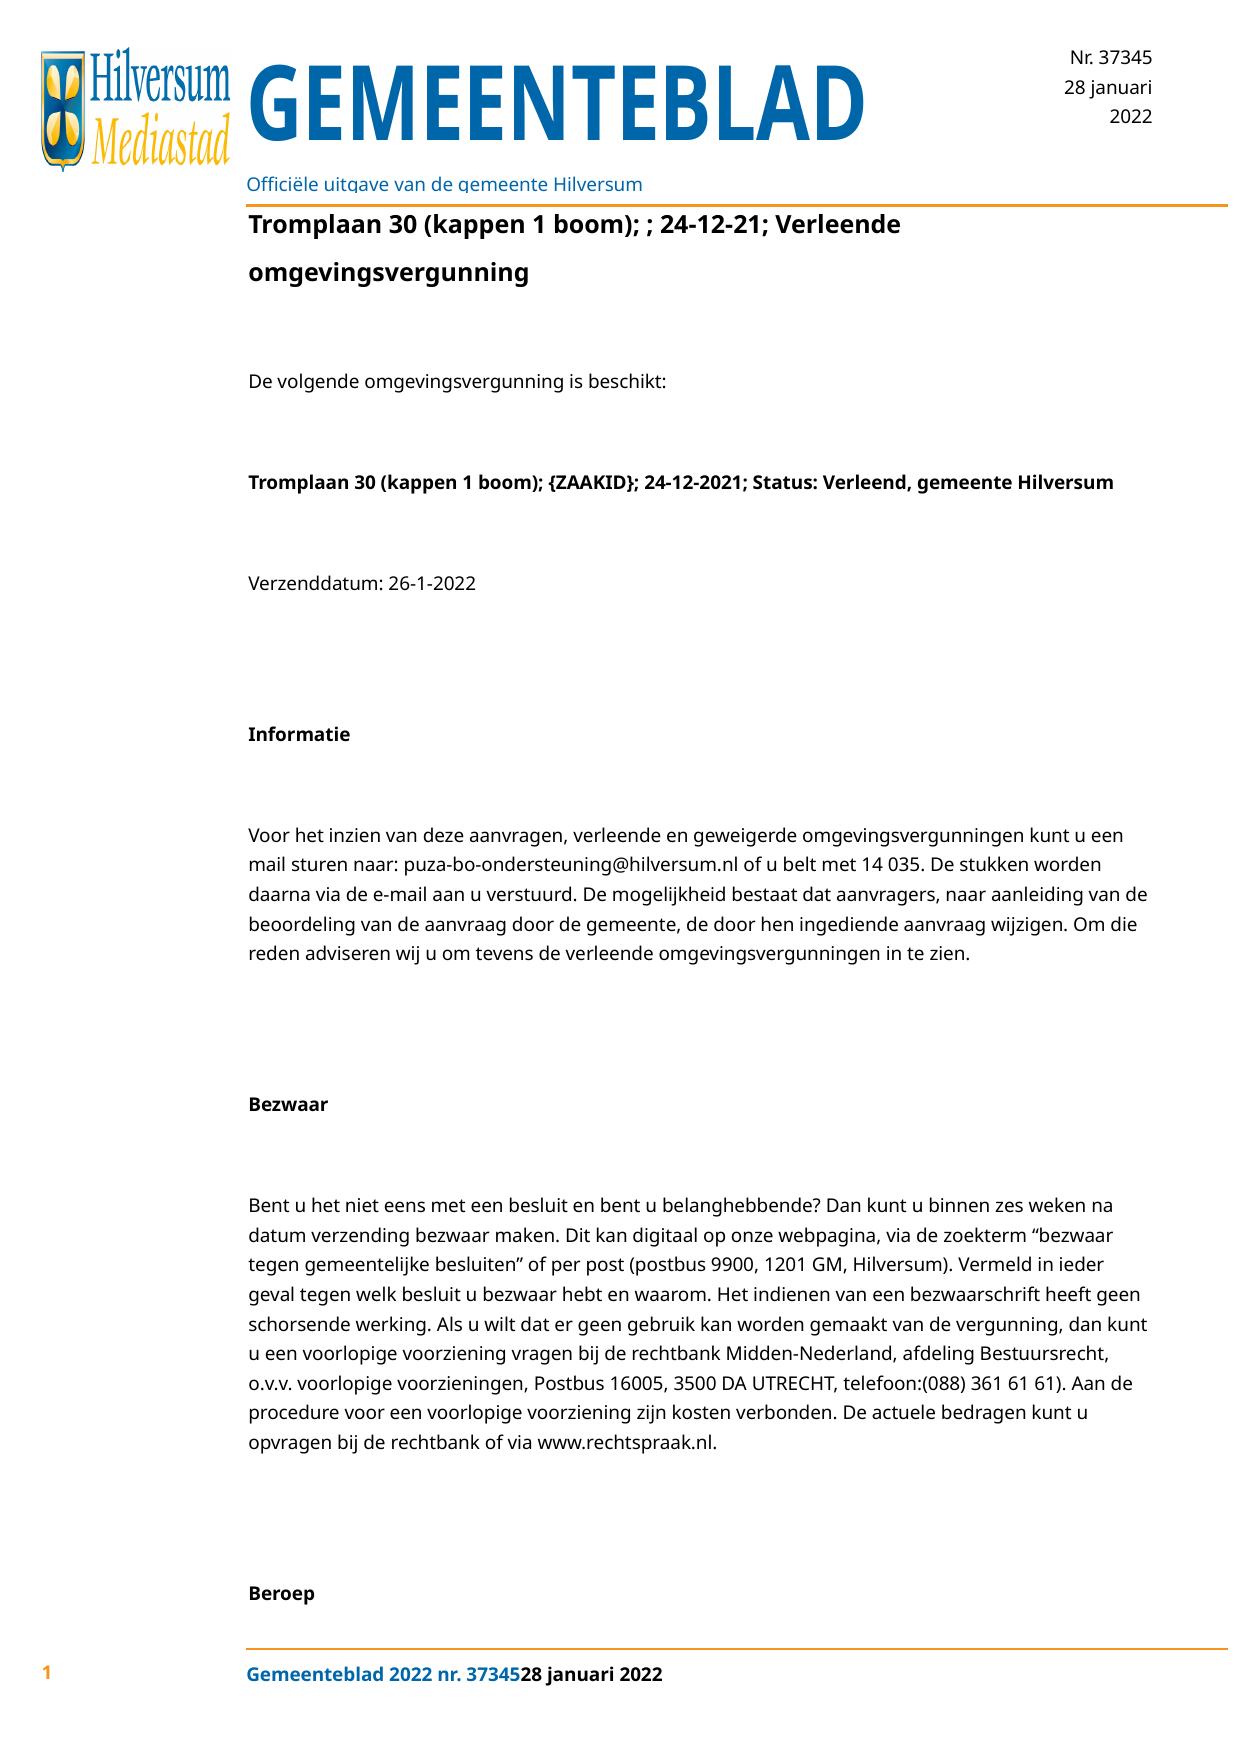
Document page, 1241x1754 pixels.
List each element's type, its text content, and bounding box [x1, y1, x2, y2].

text Bent u het niet eens met een besluit en bent u belanghebbende? Dan kunt u binnen zes weken na datum verzending bezwaar maken. Dit kan digitaal op onze webpagina, via de zoekterm “bezwaar tegen gemeentelijke besluiten” of per post (postbus 9900, 1201 GM, Hilversum). Vermeld in ieder geval tegen welk besluit u bezwaar hebt en waarom. Het indienen van een bezwaarschrift heeft geen schorsende werking. Als u wilt dat er geen gebruik kan worden gemaakt van de vergunning, dan kunt u een voorlopige voorziening vragen bij de rechtbank Midden-Nederland, afdeling Bestuursrecht, o.v.v. voorlopige voorzieningen, Postbus 16005, 3500 DA UTRECHT, telefoon:(088) 361 61 61). Aan de procedure voor een voorlopige voorziening zijn kosten verbonden. De actuele bedragen kunt u opvragen bij de rechtbank of via www.rechtspraak.nl. [248, 1192, 1152, 1455]
text Verzenddatum: 26-1-2022 [248, 570, 1152, 596]
text Tromplaan 30 (kappen 1 boom); {ZAAKID}; 24-12-2021; Status: Verleend, gemeente Hilversum [248, 469, 1152, 495]
picture [41, 47, 231, 172]
text Beroep [248, 1580, 1152, 1606]
text Informatie [248, 721, 1152, 747]
text Tromplaan 30 (kappen 1 boom); ; 24-12-21; Verleende omgevingsvergunning [248, 207, 1152, 288]
text Bezwaar [248, 1092, 1152, 1117]
text De volgende omgevingsvergunning is beschikt: [248, 368, 1152, 394]
text Voor het inzien van deze aanvragen, verleende en geweigerde omgevingsvergunningen kunt u een mail sturen naar: puza-bo-ondersteuning@hilversum.nl of u belt met 14 035. De stukken worden daarna via de e-mail aan u verstuurd. De mogelijkheid bestaat dat aanvragers, naar aanleiding van de beoordeling van de aanvraag door de gemeente, de door hen ingediende aanvraag wijzigen. Om die reden adviseren wij u om tevens de verleende omgevingsvergunningen in te zien. [248, 822, 1152, 966]
